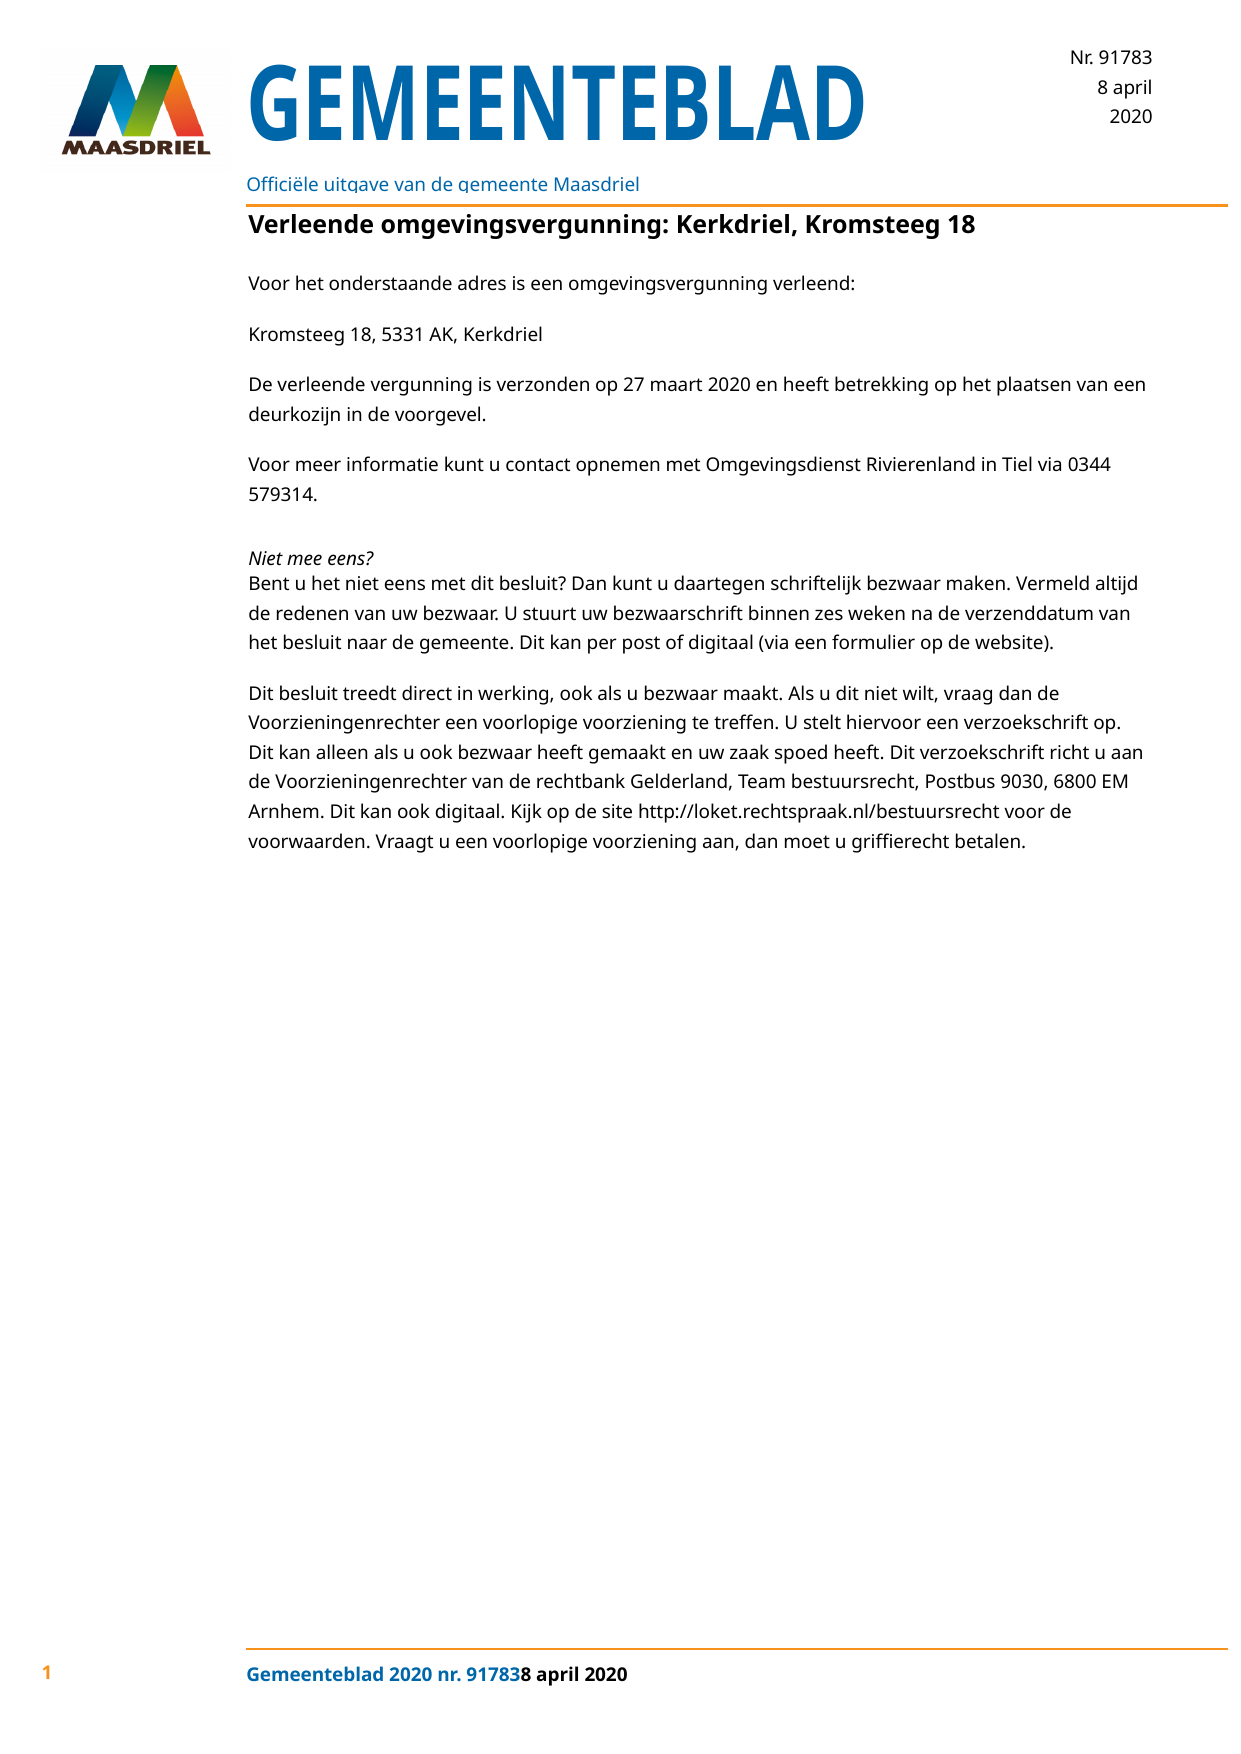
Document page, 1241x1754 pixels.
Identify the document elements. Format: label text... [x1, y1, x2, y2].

text Voor meer informatie kunt u contact opnemen met Omgevingsdienst Rivierenland in Tiel via 0344 579314. [248, 451, 1152, 506]
text Niet mee eens? [248, 545, 1152, 570]
text Kromsteeg 18, 5331 AK, Kerkdriel [248, 321, 1152, 346]
picture [41, 47, 231, 172]
text Verleende omgevingsvergunning: Kerkdriel, Kromsteeg 18 [248, 207, 1152, 241]
text Voor het onderstaande adres is een omgevingsvergunning verleend: [248, 270, 1152, 296]
text Bent u het niet eens met dit besluit? Dan kunt u daartegen schriftelijk bezwaar maken. Vermeld altijd de redenen van uw bezwaar. U stuurt uw bezwaarschrift binnen zes weken na de verzenddatum van het besluit naar de gemeente. Dit kan per post of digitaal (via een formulier op de website). [248, 570, 1152, 655]
text De verleende vergunning is verzonden op 27 maart 2020 en heeft betrekking op het plaatsen van een deurkozijn in de voorgevel. [248, 371, 1152, 426]
text Dit besluit treedt direct in werking, ook als u bezwaar maakt. Als u dit niet wilt, vraag dan de Voorzieningenrechter een voorlopige voorziening te treffen. U stelt hiervoor een verzoekschrift op. Dit kan alleen als u ook bezwaar heeft gemaakt en uw zaak spoed heeft. Dit verzoekschrift richt u aan de Voorzieningenrechter van de rechtbank Gelderland, Team bestuursrecht, Postbus 9030, 6800 EM Arnhem. Dit kan ook digitaal. Kijk op de site http://loket.rechtspraak.nl/bestuursrecht voor de voorwaarden. Vraagt u een voorlopige voorziening aan, dan moet u griffierecht betalen. [248, 680, 1152, 854]
